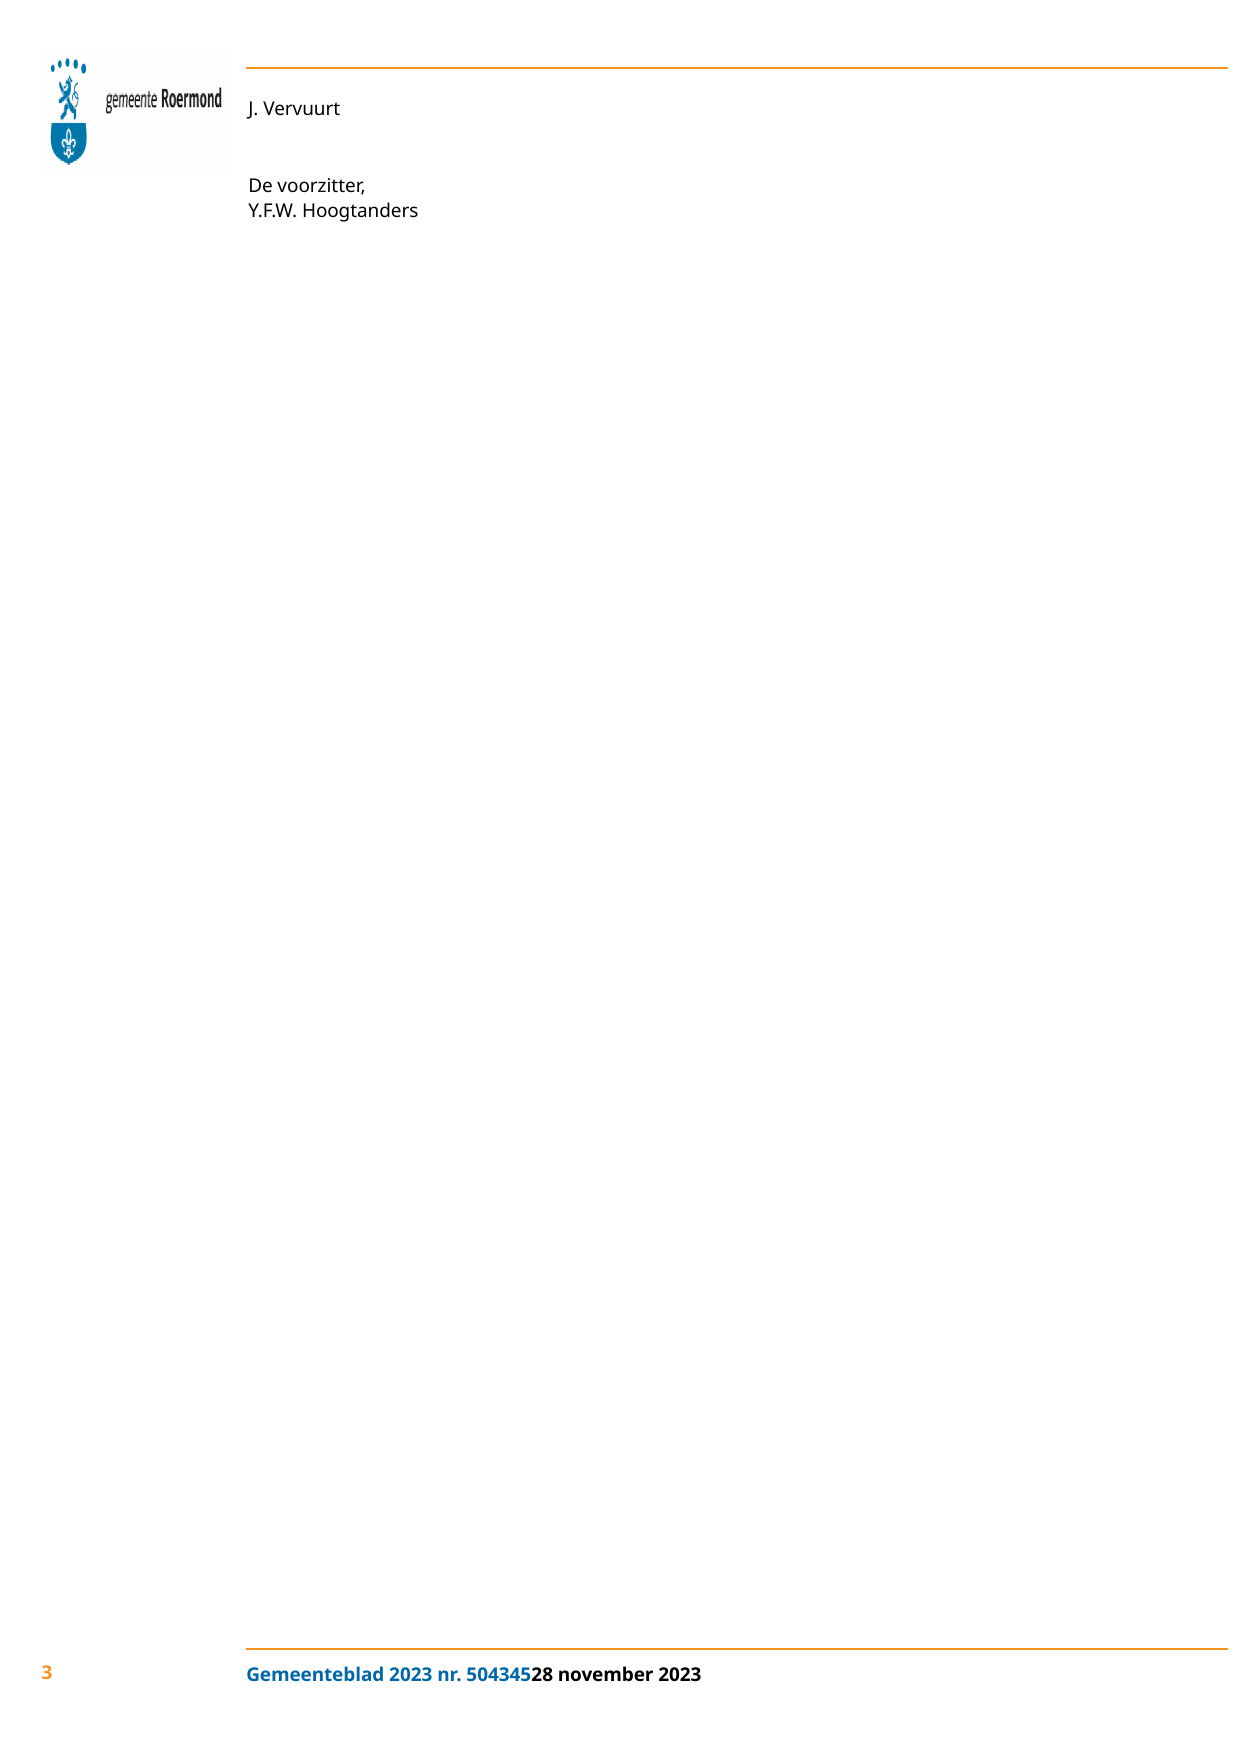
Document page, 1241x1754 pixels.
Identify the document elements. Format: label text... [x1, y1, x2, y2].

text J. Vervuurt [248, 95, 1152, 121]
picture [41, 47, 231, 172]
text De voorzitter, [248, 172, 1152, 198]
text Y.F.W. Hoogtanders [248, 198, 1152, 223]
